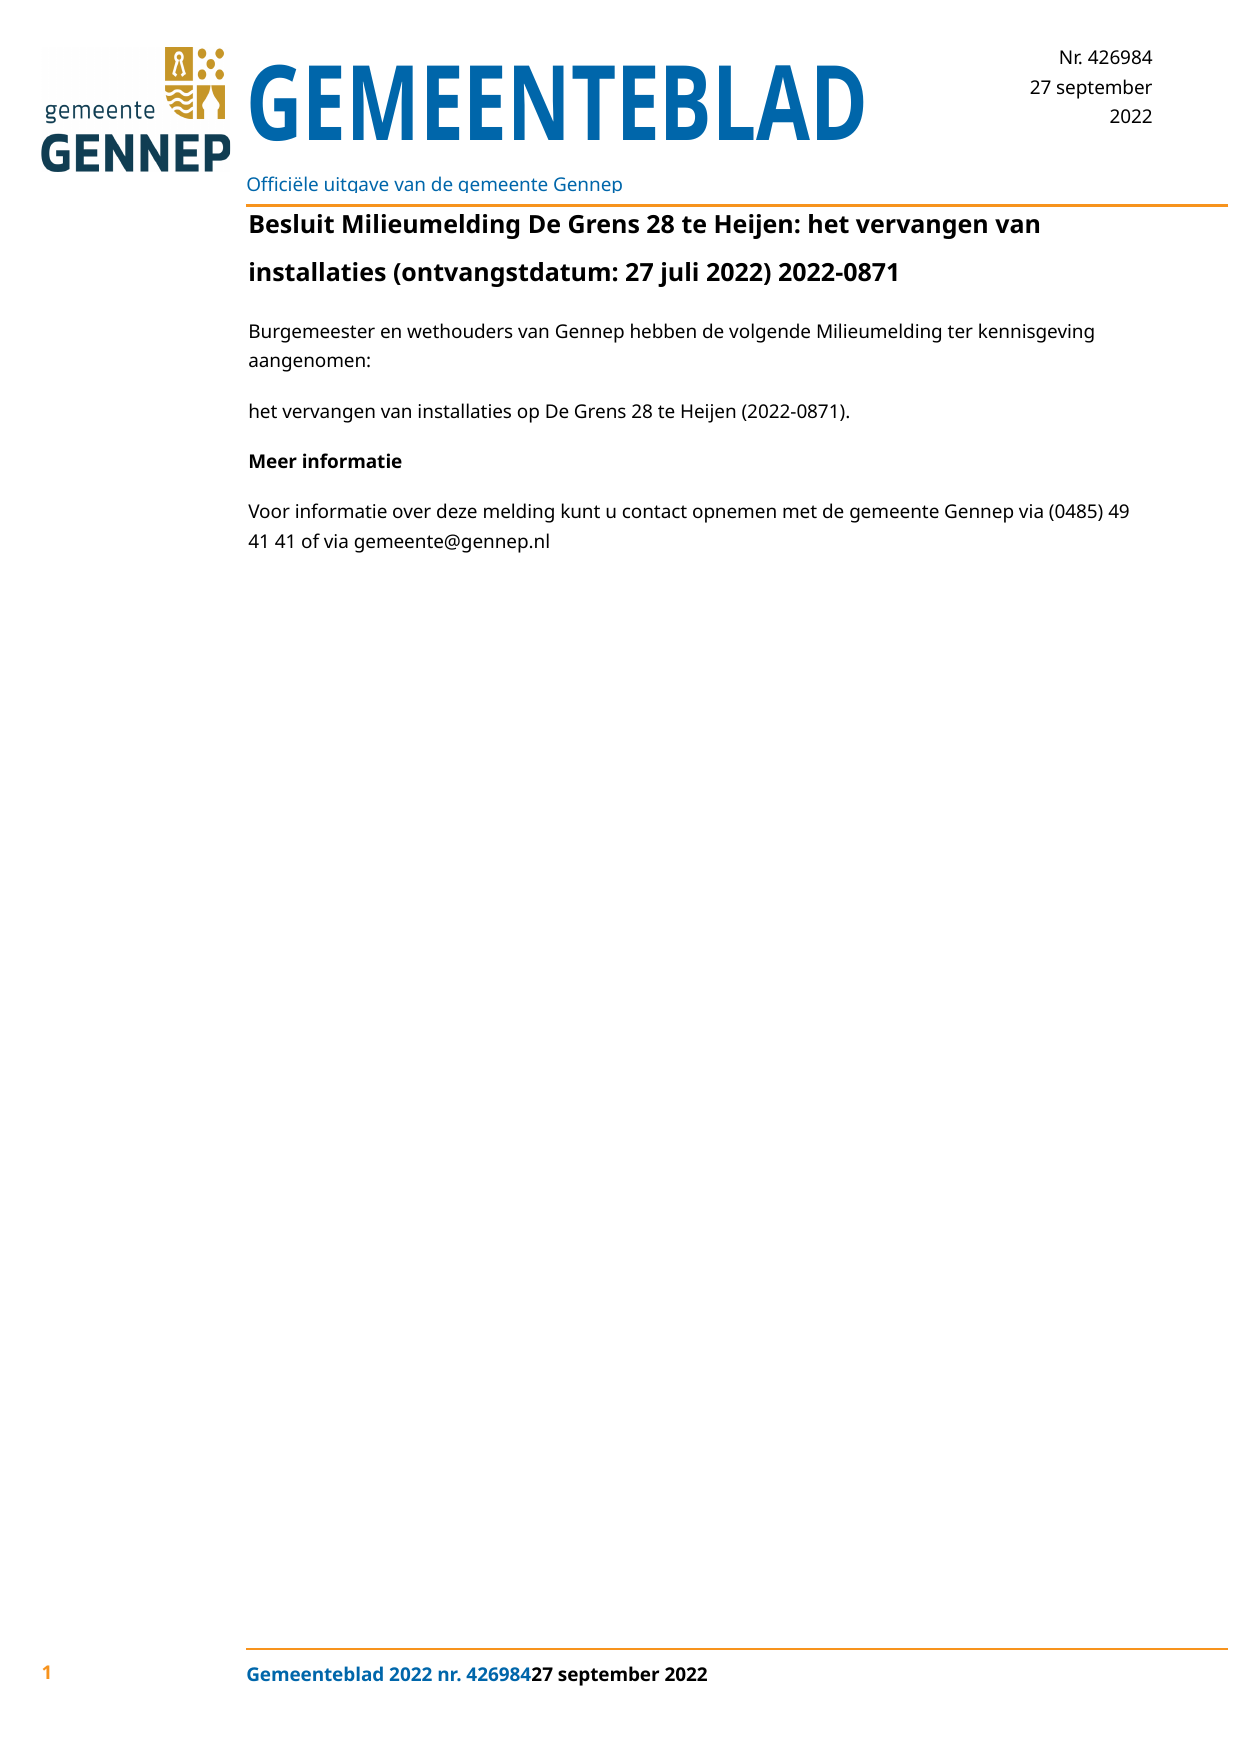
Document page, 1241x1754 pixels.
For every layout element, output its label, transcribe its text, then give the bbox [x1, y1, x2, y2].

text Meer informatie [248, 448, 1152, 474]
text Voor informatie over deze melding kunt u contact opnemen met de gemeente Gennep via (0485) 49 41 41 of via gemeente@gennep.nl [248, 499, 1152, 554]
text het vervangen van installaties op De Grens 28 te Heijen (2022-0871). [248, 398, 1152, 424]
text Besluit Milieumelding De Grens 28 te Heijen: het vervangen van installaties (ontvangstdatum: 27 juli 2022) 2022-0871 [248, 207, 1152, 288]
picture [41, 47, 231, 172]
text Burgemeester en wethouders van Gennep hebben de volgende Milieumelding ter kennisgeving aangenomen: [248, 318, 1152, 373]
